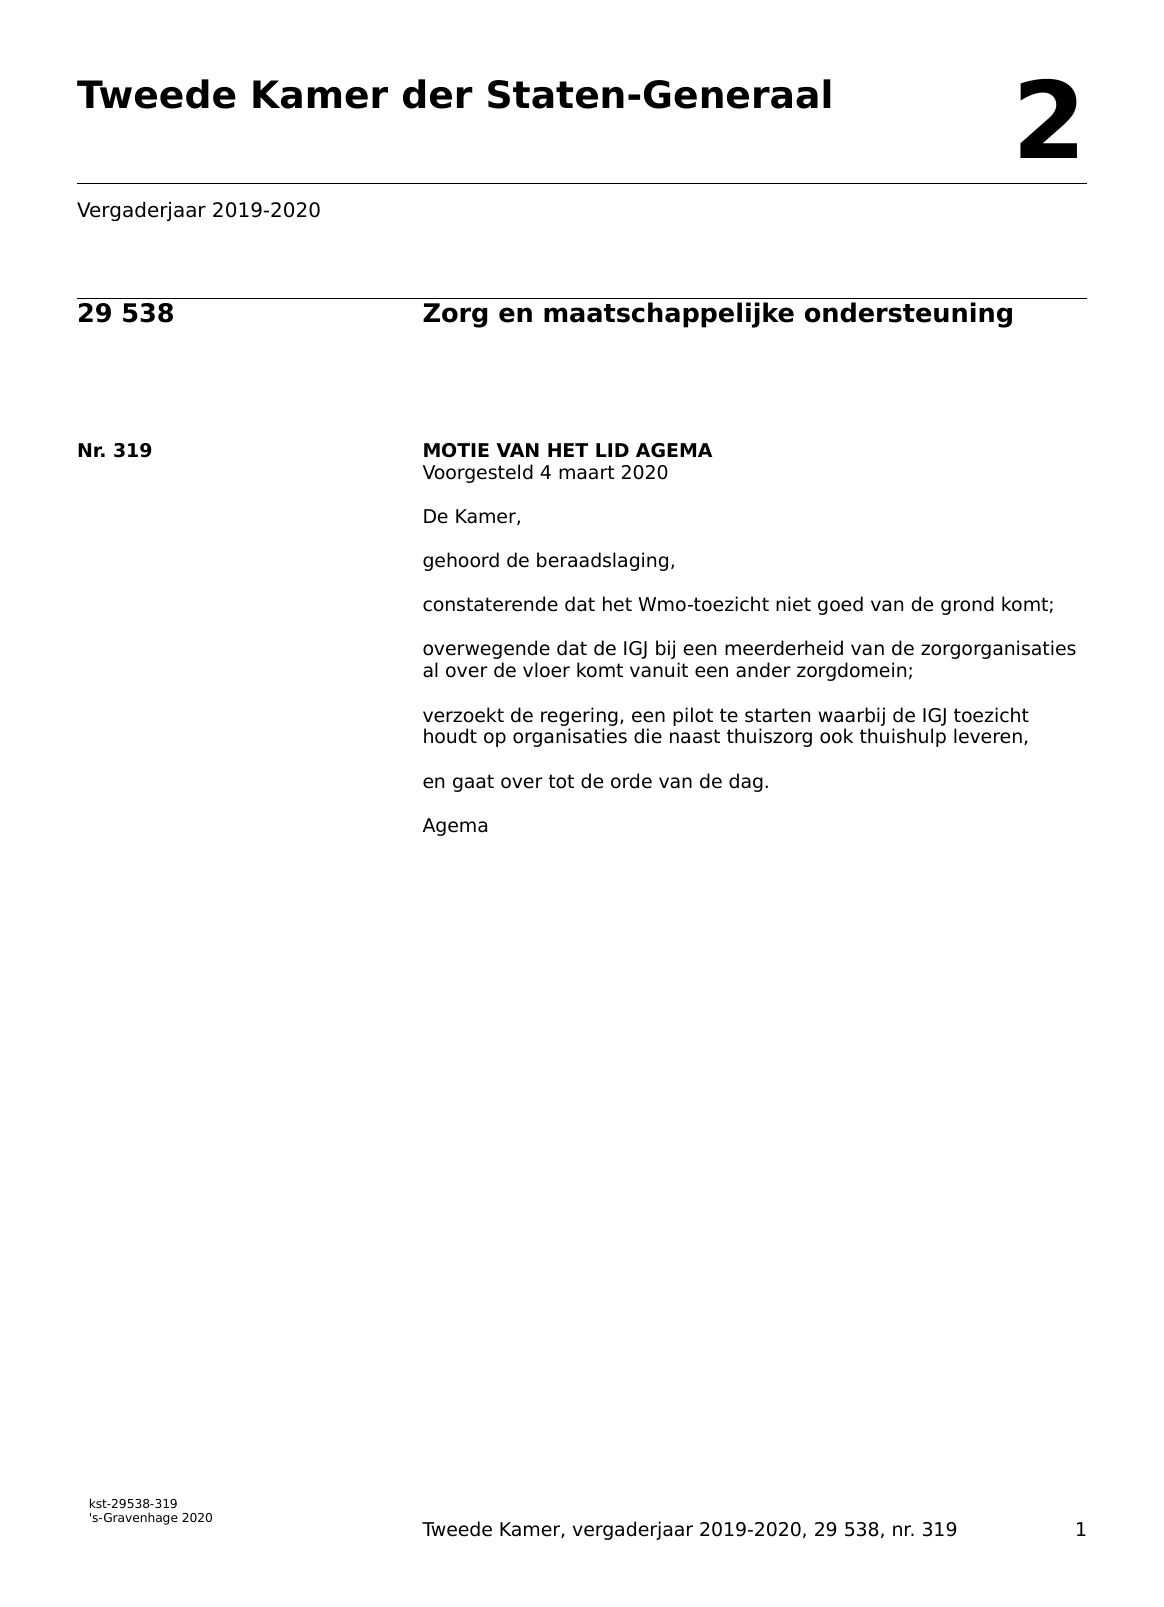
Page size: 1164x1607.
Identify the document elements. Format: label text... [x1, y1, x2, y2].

table_header 2 [886, 59, 1087, 183]
text Agema [422, 815, 1087, 837]
text overwegende dat de IGJ bij een meerderheid van de zorgorganisaties al over de vloer komt vanuit een ander zorgdomein; [422, 638, 1087, 682]
text De Kamer, [422, 506, 1087, 528]
table_header Tweede Kamer der Staten-Generaal [77, 59, 886, 183]
subtitle 29 538 Zorg en maatschappelijke ondersteuning [77, 299, 1087, 329]
text constaterende dat het Wmo-toezicht niet goed van de grond komt; [422, 594, 1087, 616]
text verzoekt de regering, een pilot te starten waarbij de IGJ toezicht houdt op organisaties die naast thuiszorg ook thuishulp leveren, [422, 704, 1087, 748]
text en gaat over tot de orde van de dag. [422, 771, 1087, 793]
text gehoord de beraadslaging, [422, 550, 1087, 572]
table_cell Vergaderjaar 2019-2020 [77, 184, 1087, 298]
text Voorgesteld 4 maart 2020 [422, 462, 1087, 484]
subtitle Nr. 319 MOTIE VAN HET LID AGEMA [77, 440, 1087, 462]
text 's-Gravenhage 2020 [88, 1511, 323, 1525]
text kst-29538-319 [88, 1497, 323, 1511]
